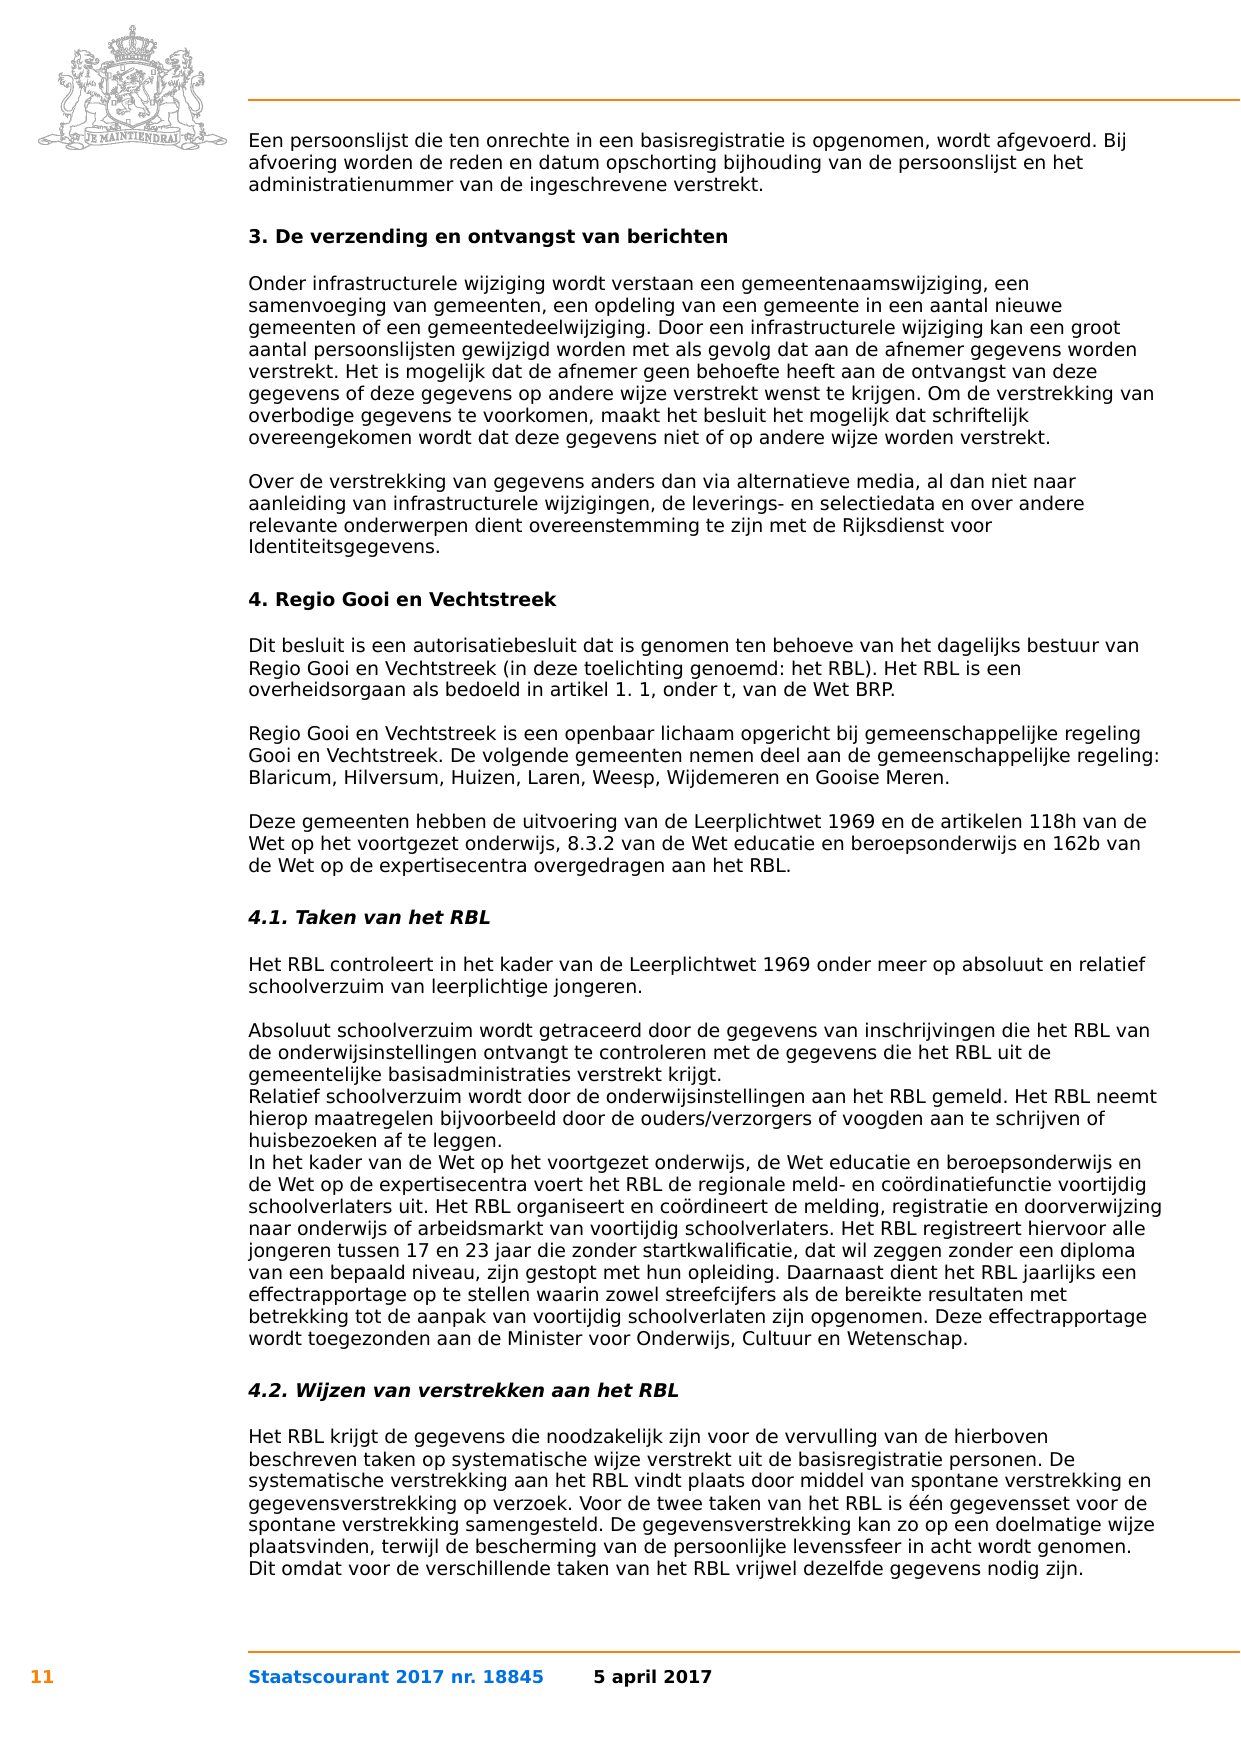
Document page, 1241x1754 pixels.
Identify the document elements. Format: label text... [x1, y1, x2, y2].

subtitle 3. De verzending en ontvangst van berichten [248, 226, 1163, 248]
subtitle 4. Regio Gooi en Vechtstreek [248, 588, 1163, 610]
text Onder infrastructurele wijziging wordt verstaan een gemeentenaamswijziging, een samenvoeging van gemeenten, een opdeling van een gemeente in een aantal nieuwe gemeenten of een gemeentedeelwijziging. Door een infrastructurele wijziging kan een groot aantal persoonslijsten gewijzigd worden met als gevolg dat aan de afnemer gegevens worden verstrekt. Het is mogelijk dat de afnemer geen behoefte heeft aan de ontvangst van deze gegevens of deze gegevens op andere wijze verstrekt wenst te krijgen. Om de verstrekking van overbodige gegevens te voorkomen, maakt het besluit het mogelijk dat schriftelijk overeengekomen wordt dat deze gegevens niet of op andere wijze worden verstrekt. [248, 273, 1163, 449]
subtitle 4.2. Wijzen van verstrekken aan het RBL [248, 1379, 1163, 1401]
subtitle 4.1. Taken van het RBL [248, 907, 1163, 929]
text Dit besluit is een autorisatiebesluit dat is genomen ten behoeve van het dagelijks bestuur van Regio Gooi en Vechtstreek (in deze toelichting genoemd: het RBL). Het RBL is een overheidsorgaan als bedoeld in artikel 1. 1, onder t, van de Wet BRP. [248, 635, 1163, 701]
text Deze gemeenten hebben de uitvoering van de Leerplichtwet 1969 en de artikelen 118h van de Wet op het voortgezet onderwijs, 8.3.2 van de Wet educatie en beroepsonderwijs en 162b van de Wet op de expertisecentra overgedragen aan het RBL. [248, 811, 1163, 877]
text Een persoonslijst die ten onrechte in een basisregistratie is opgenomen, wordt afgevoerd. Bij afvoering worden de reden en datum opschorting bijhouding van de persoonslijst en het administratienummer van de ingeschrevene verstrekt. [248, 130, 1163, 196]
text Over de verstrekking van gegevens anders dan via alternatieve media, al dan niet naar aanleiding van infrastructurele wijzigingen, de leverings- en selectiedata en over andere relevante onderwerpen dient overeenstemming te zijn met de Rijksdienst voor Identiteitsgegevens. [248, 471, 1163, 558]
text In het kader van de Wet op het voortgezet onderwijs, de Wet educatie en beroepsonderwijs en de Wet op de expertisecentra voert het RBL de regionale meld- en coördinatiefunctie voortijdig schoolverlaters uit. Het RBL organiseert en coördineert de melding, registratie en doorverwijzing naar onderwijs of arbeidsmarkt van voortijdig schoolverlaters. Het RBL registreert hiervoor alle jongeren tussen 17 en 23 jaar die zonder startkwalificatie, dat wil zeggen zonder een diploma van een bepaald niveau, zijn gestopt met hun opleiding. Daarnaast dient het RBL jaarlijks een effectrapportage op te stellen waarin zowel streefcijfers als de bereikte resultaten met betrekking tot de aanpak van voortijdig schoolverlaten zijn opgenomen. Deze effectrapportage wordt toegezonden aan de Minister voor Onderwijs, Cultuur en Wetenschap. [248, 1152, 1163, 1349]
text Het RBL controleert in het kader van de Leerplichtwet 1969 onder meer op absoluut en relatief schoolverzuim van leerplichtige jongeren. [248, 954, 1163, 998]
text Het RBL krijgt de gegevens die noodzakelijk zijn voor de vervulling van de hierboven beschreven taken op systematische wijze verstrekt uit de basisregistratie personen. De systematische verstrekking aan het RBL vindt plaats door middel van spontane verstrekking en gegevensverstrekking op verzoek. Voor de twee taken van het RBL is één gegevensset voor de spontane verstrekking samengesteld. De gegevensverstrekking kan zo op een doelmatige wijze plaatsvinden, terwijl de bescherming van de persoonlijke levenssfeer in acht wordt genomen. Dit omdat voor de verschillende taken van het RBL vrijwel dezelfde gegevens nodig zijn. [248, 1426, 1163, 1580]
text Regio Gooi en Vechtstreek is een openbaar lichaam opgericht bij gemeenschappelijke regeling Gooi en Vechtstreek. De volgende gemeenten nemen deel aan de gemeenschappelijke regeling: Blaricum, Hilversum, Huizen, Laren, Weesp, Wijdemeren en Gooise Meren. [248, 723, 1163, 789]
picture [38, 25, 227, 150]
text Absoluut schoolverzuim wordt getraceerd door de gegevens van inschrijvingen die het RBL van de onderwijsinstellingen ontvangt te controleren met de gegevens die het RBL uit de gemeentelijke basisadministraties verstrekt krijgt. [248, 1020, 1163, 1086]
text Relatief schoolverzuim wordt door de onderwijsinstellingen aan het RBL gemeld. Het RBL neemt hierop maatregelen bijvoorbeeld door de ouders/verzorgers of voogden aan te schrijven of huisbezoeken af te leggen. [248, 1086, 1163, 1152]
